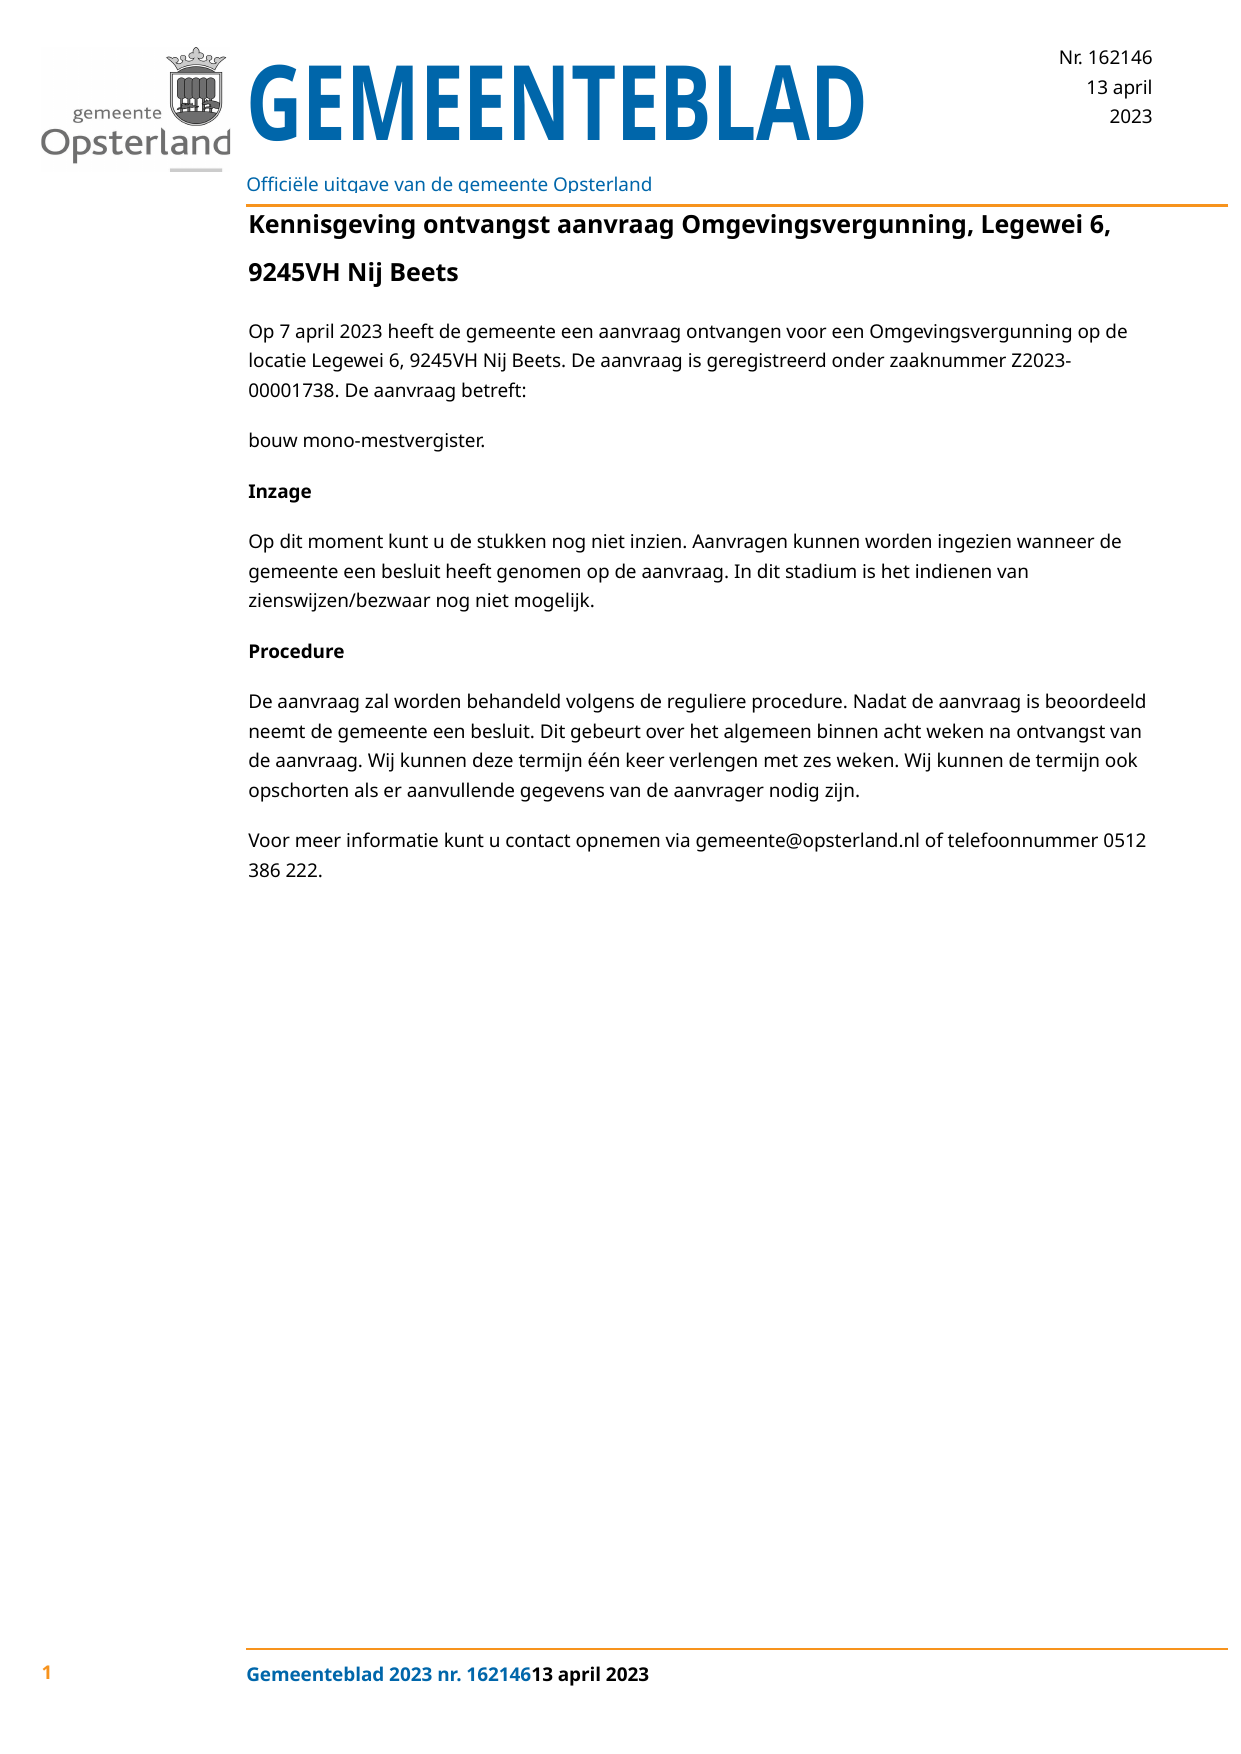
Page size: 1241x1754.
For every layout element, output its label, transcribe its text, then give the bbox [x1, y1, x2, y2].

text De aanvraag zal worden behandeld volgens de reguliere procedure. Nadat de aanvraag is beoordeeld neemt de gemeente een besluit. Dit gebeurt over het algemeen binnen acht weken na ontvangst van de aanvraag. Wij kunnen deze termijn één keer verlengen met zes weken. Wij kunnen de termijn ook opschorten als er aanvullende gegevens van de aanvrager nodig zijn. [248, 688, 1152, 803]
text Procedure [248, 638, 1152, 664]
picture [41, 47, 231, 172]
text Op dit moment kunt u de stukken nog niet inzien. Aanvragen kunnen worden ingezien wanneer de gemeente een besluit heeft genomen op de aanvraag. In dit stadium is het indienen van zienswijzen/bezwaar nog niet mogelijk. [248, 528, 1152, 613]
text Voor meer informatie kunt u contact opnemen via gemeente@opsterland.nl of telefoonnummer 0512 386 222. [248, 827, 1152, 883]
text Op 7 april 2023 heeft de gemeente een aanvraag ontvangen voor een Omgevingsvergunning op de locatie Legewei 6, 9245VH Nij Beets. De aanvraag is geregistreerd onder zaaknummer Z2023-00001738. De aanvraag betreft: [248, 318, 1152, 403]
text bouw mono-mestvergister. [248, 427, 1152, 453]
text Inzage [248, 478, 1152, 504]
text Kennisgeving ontvangst aanvraag Omgevingsvergunning, Legewei 6, 9245VH Nij Beets [248, 207, 1152, 288]
